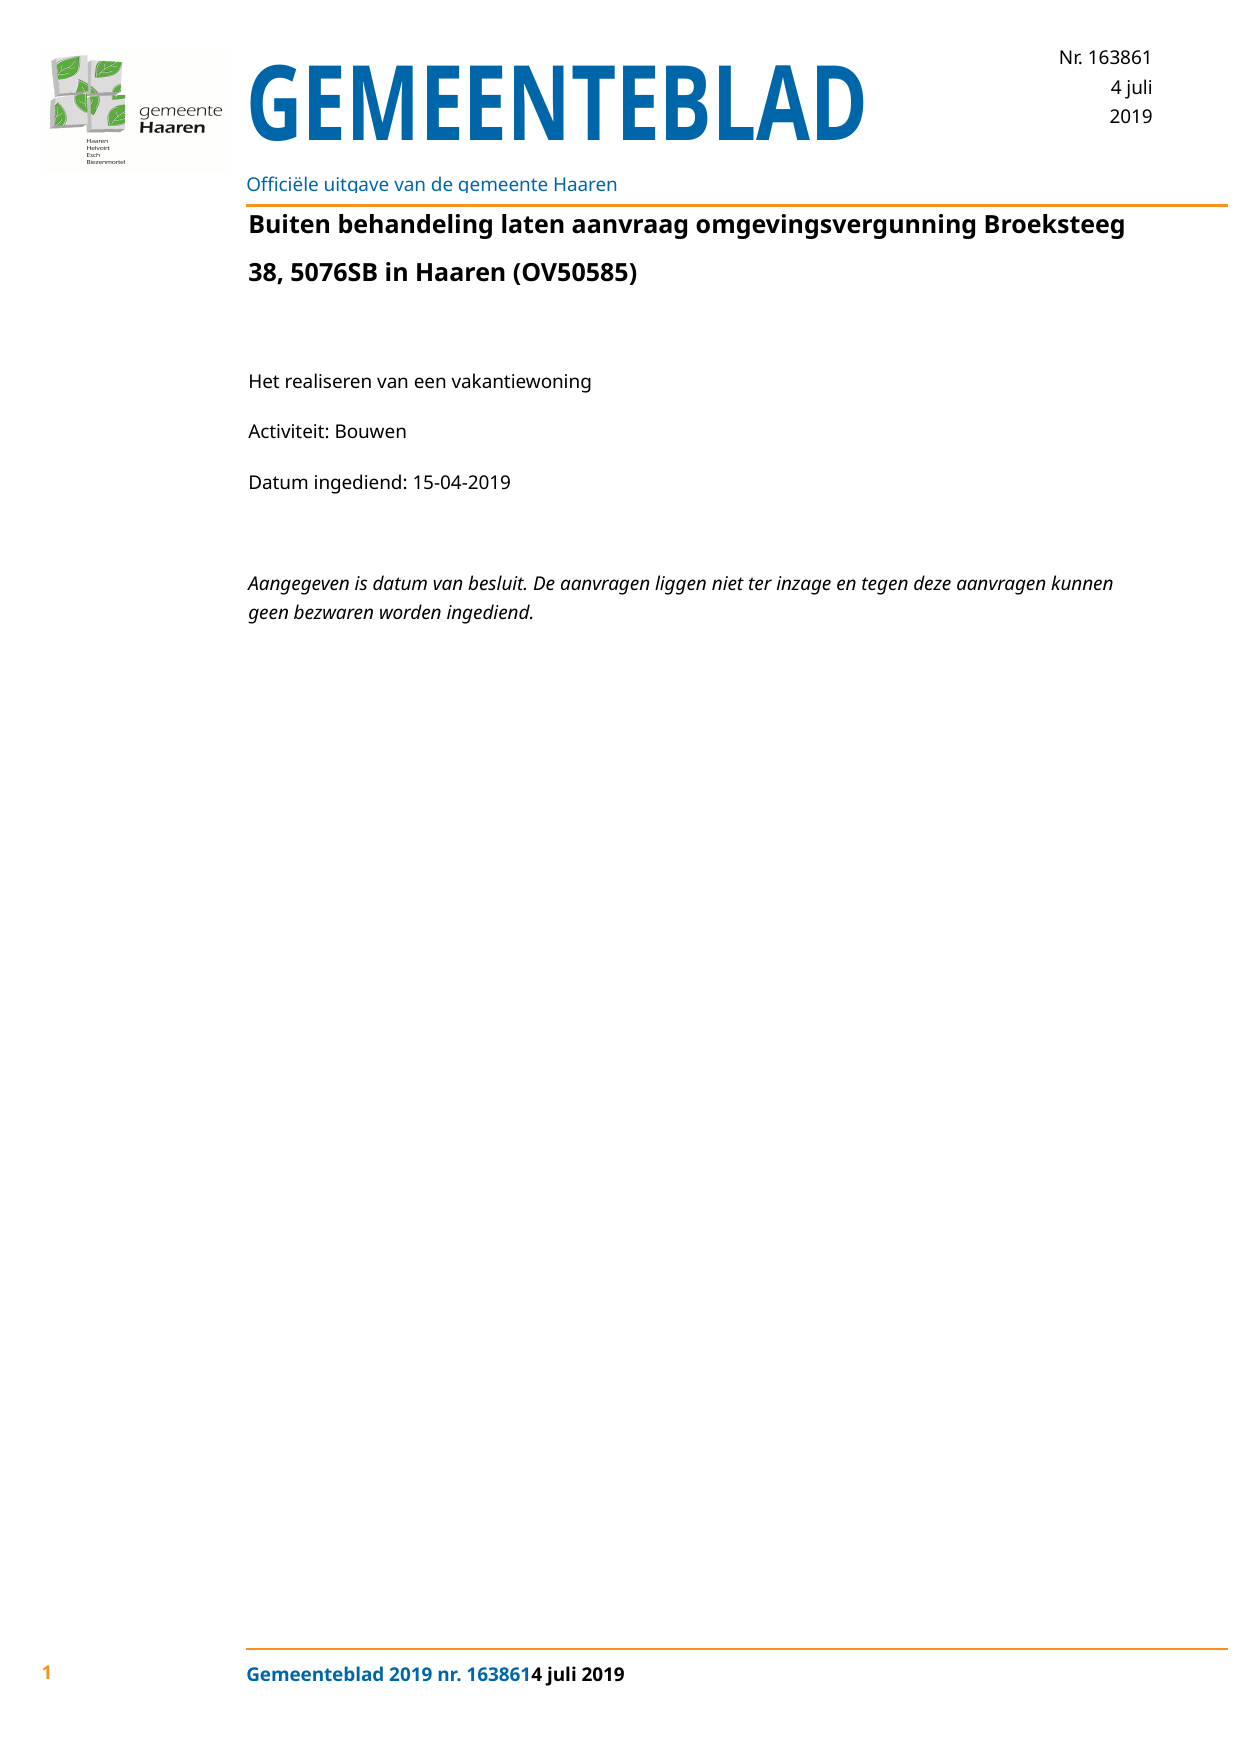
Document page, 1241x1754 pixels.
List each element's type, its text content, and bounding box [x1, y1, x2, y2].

text Datum ingediend: 15-04-2019 [248, 469, 1152, 495]
text Het realiseren van een vakantiewoning [248, 368, 1152, 394]
text Activiteit: Bouwen [248, 419, 1152, 444]
picture [41, 47, 231, 172]
text Aangegeven is datum van besluit. De aanvragen liggen niet ter inzage en tegen deze aanvragen kunnen geen bezwaren worden ingediend. [248, 570, 1152, 625]
text Buiten behandeling laten aanvraag omgevingsvergunning Broeksteeg 38, 5076SB in Haaren (OV50585) [248, 207, 1152, 288]
